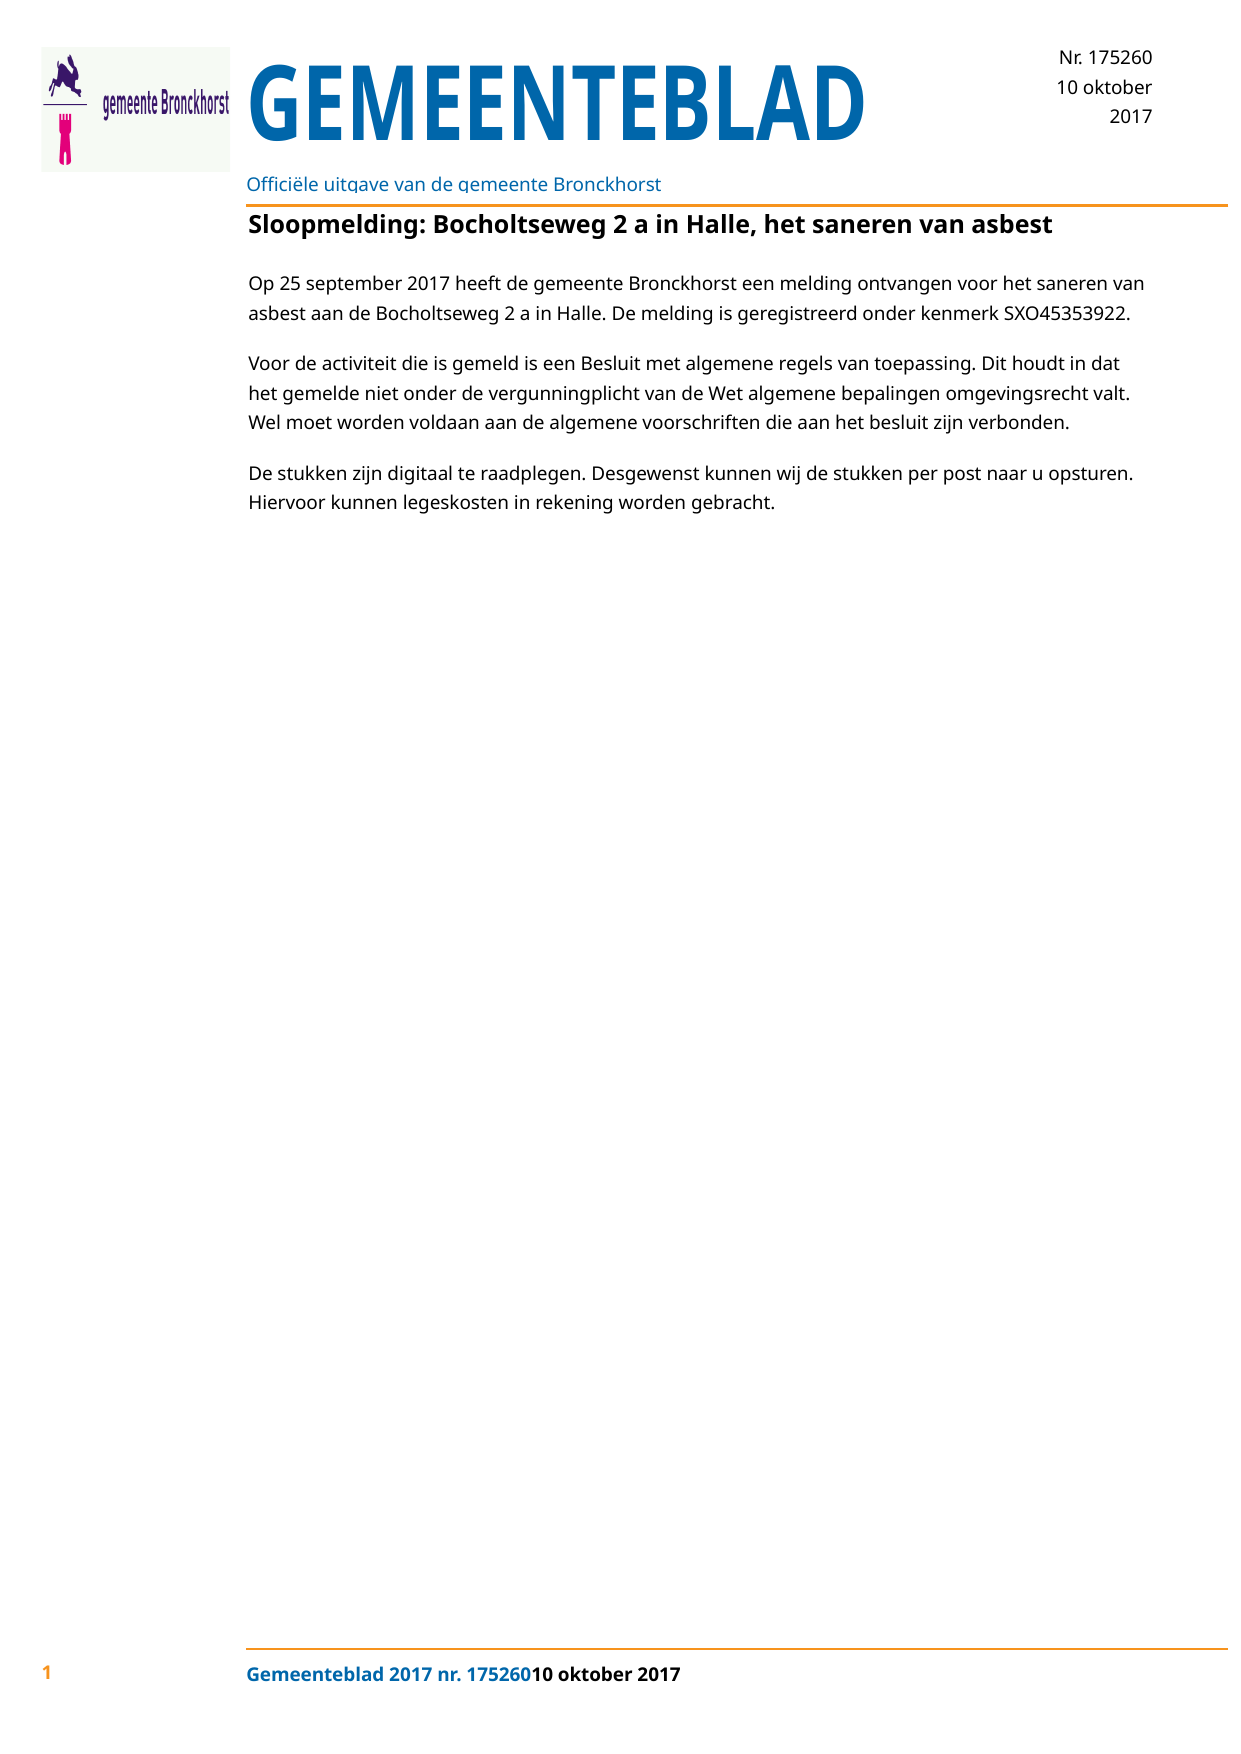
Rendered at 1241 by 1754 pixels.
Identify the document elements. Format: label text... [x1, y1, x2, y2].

picture [41, 47, 231, 172]
text Op 25 september 2017 heeft de gemeente Bronckhorst een melding ontvangen voor het saneren van asbest aan de Bocholtseweg 2 a in Halle. De melding is geregistreerd onder kenmerk SXO45353922. [248, 270, 1152, 326]
text Voor de activiteit die is gemeld is een Besluit met algemene regels van toepassing. Dit houdt in dat het gemelde niet onder de vergunningplicht van de Wet algemene bepalingen omgevingsrecht valt. Wel moet worden voldaan aan de algemene voorschriften die aan het besluit zijn verbonden. [248, 350, 1152, 435]
text De stukken zijn digitaal te raadplegen. Desgewenst kunnen wij de stukken per post naar u opsturen. Hiervoor kunnen legeskosten in rekening worden gebracht. [248, 460, 1152, 515]
text Sloopmelding: Bocholtseweg 2 a in Halle, het saneren van asbest [248, 207, 1152, 241]
